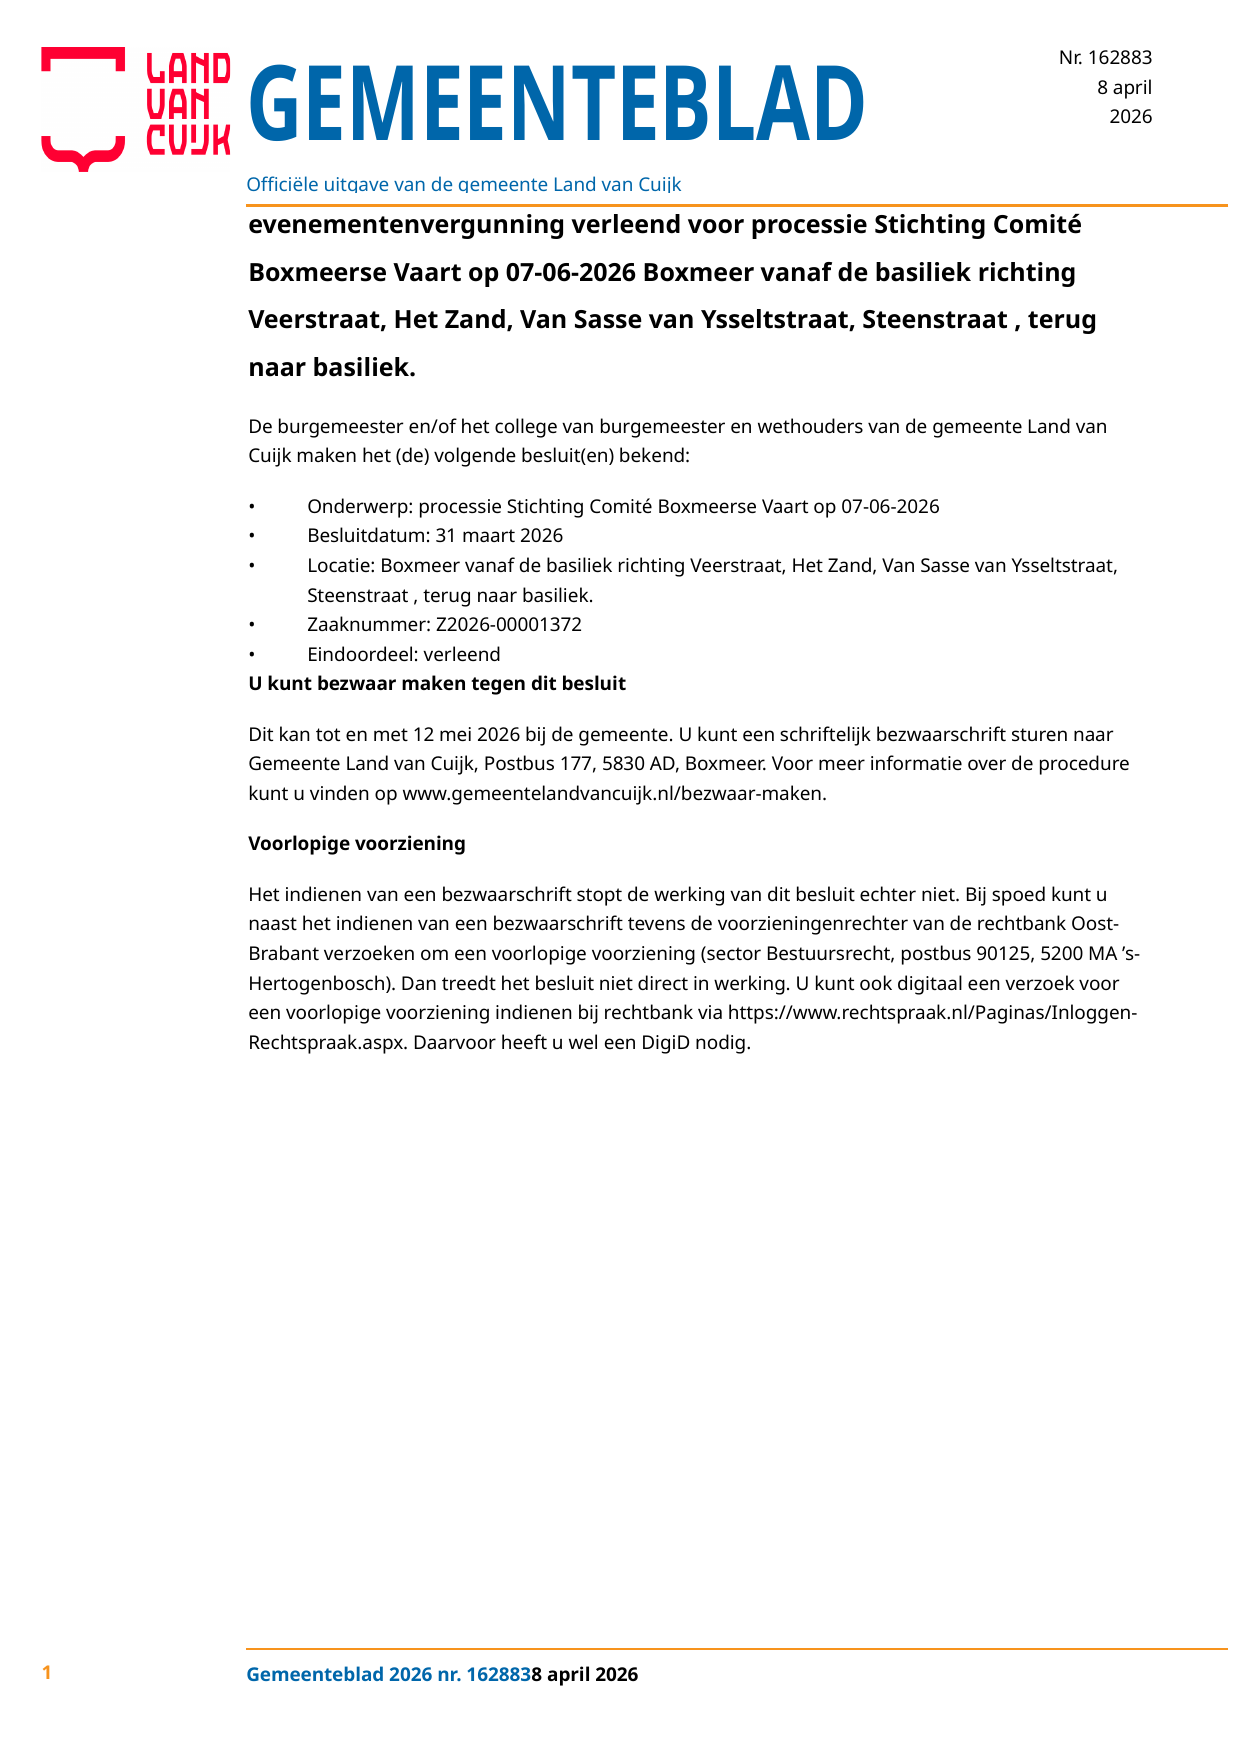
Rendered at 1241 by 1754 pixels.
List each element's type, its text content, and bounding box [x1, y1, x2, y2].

list Eindoordeel: verleend [248, 641, 1152, 667]
list Zaaknummer: Z2026-00001372 [248, 611, 1152, 637]
text De burgemeester en/of het college van burgemeester en wethouders van de gemeente Land van Cuijk maken het (de) volgende besluit(en) bekend: [248, 413, 1152, 468]
text U kunt bezwaar maken tegen dit besluit [248, 671, 1152, 696]
list Locatie: Boxmeer vanaf de basiliek richting Veerstraat, Het Zand, Van Sasse van Ysseltstraat, Steenstraat , terug naar basiliek. [248, 552, 1152, 608]
text Het indienen van een bezwaarschrift stopt de werking van dit besluit echter niet. Bij spoed kunt u naast het indienen van een bezwaarschrift tevens de voorzieningenrechter van de rechtbank Oost-Brabant verzoeken om een voorlopige voorziening (sector Bestuursrecht, postbus 90125, 5200 MA ’s-Hertogenbosch). Dan treedt het besluit niet direct in werking. U kunt ook digitaal een verzoek voor een voorlopige voorziening indienen bij rechtbank via https://www.rechtspraak.nl/Paginas/Inloggen-Rechtspraak.aspx. Daarvoor heeft u wel een DigiD nodig. [248, 881, 1152, 1055]
picture [41, 47, 231, 172]
text Voorlopige voorziening [248, 831, 1152, 856]
text evenementenvergunning verleend voor processie Stichting Comité Boxmeerse Vaart op 07-06-2026 Boxmeer vanaf de basiliek richting Veerstraat, Het Zand, Van Sasse van Ysseltstraat, Steenstraat , terug naar basiliek. [248, 207, 1152, 384]
list Onderwerp: processie Stichting Comité Boxmeerse Vaart op 07-06-2026 [248, 493, 1152, 519]
list Besluitdatum: 31 maart 2026 [248, 523, 1152, 548]
text Dit kan tot en met 12 mei 2026 bij de gemeente. U kunt een schriftelijk bezwaarschrift sturen naar Gemeente Land van Cuijk, Postbus 177, 5830 AD, Boxmeer. Voor meer informatie over de procedure kunt u vinden op www.gemeentelandvancuijk.nl/bezwaar-maken. [248, 721, 1152, 806]
